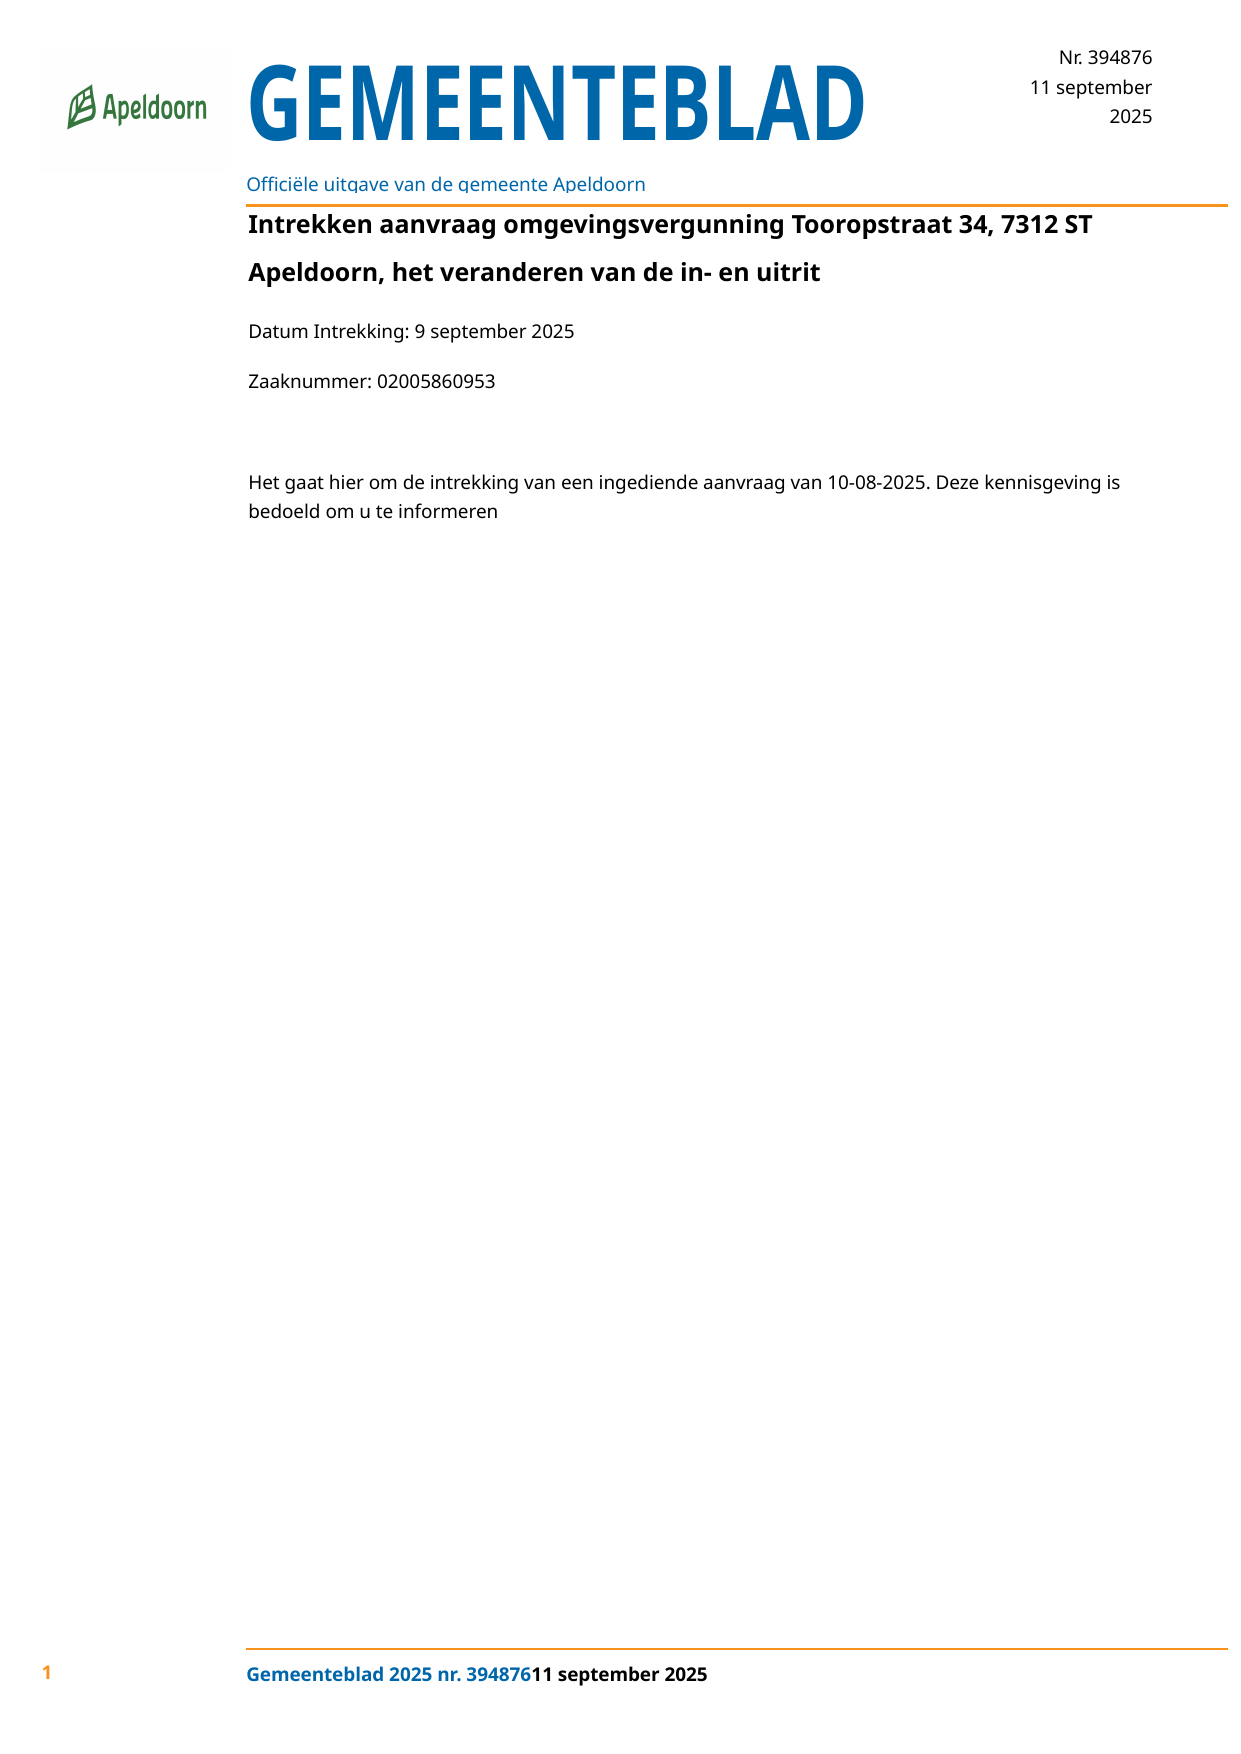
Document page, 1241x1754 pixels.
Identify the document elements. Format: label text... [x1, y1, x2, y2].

picture [41, 47, 231, 172]
text Datum Intrekking: 9 september 2025 [248, 318, 1152, 344]
text Zaaknummer: 02005860953 [248, 368, 1152, 394]
text Intrekken aanvraag omgevingsvergunning Tooropstraat 34, 7312 ST Apeldoorn, het veranderen van de in- en uitrit [248, 207, 1152, 288]
text Het gaat hier om de intrekking van een ingediende aanvraag van 10-08-2025. Deze kennisgeving is bedoeld om u te informeren [248, 469, 1152, 524]
